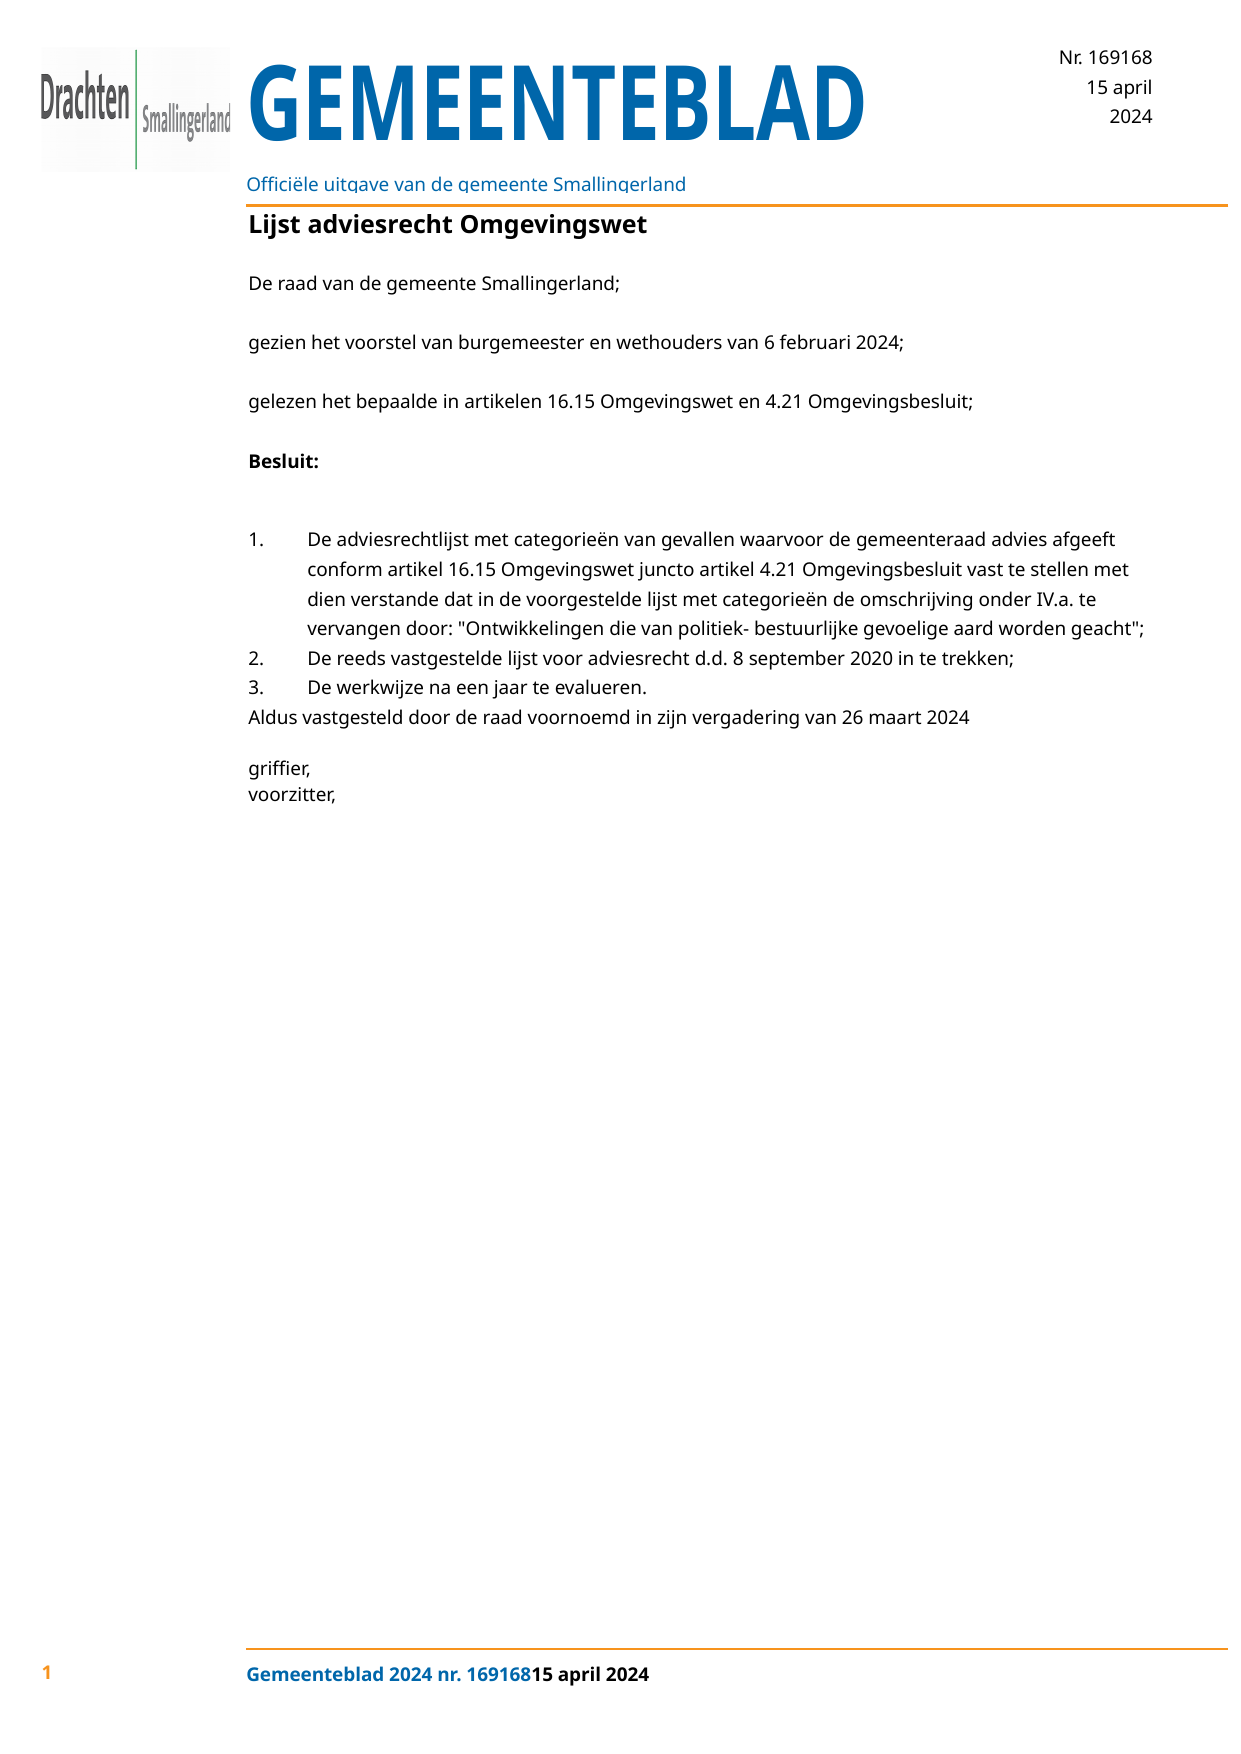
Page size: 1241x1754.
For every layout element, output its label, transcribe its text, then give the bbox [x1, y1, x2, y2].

picture [41, 47, 231, 172]
list De adviesrechtlijst met categorieën van gevallen waarvoor de gemeenteraad advies afgeeft conform artikel 16.15 Omgevingswet juncto artikel 4.21 Omgevingsbesluit vast te stellen met dien verstande dat in de voorgestelde lijst met categorieën de omschrijving onder IV.a. te vervangen door: "Ontwikkelingen die van politiek- bestuurlijke gevoelige aard worden geacht"; [248, 527, 1152, 641]
text voorzitter, [248, 781, 1152, 807]
text gelezen het bepaalde in artikelen 16.15 Omgevingswet en 4.21 Omgevingsbesluit; [248, 389, 1152, 414]
text De raad van de gemeente Smallingerland; [248, 270, 1152, 296]
text griffier, [248, 756, 1152, 781]
list De werkwijze na een jaar te evalueren. [248, 674, 1152, 700]
text Aldus vastgesteld door de raad voornoemd in zijn vergadering van 26 maart 2024 [248, 704, 1152, 730]
text gezien het voorstel van burgemeester en wethouders van 6 februari 2024; [248, 329, 1152, 355]
text Besluit: [248, 448, 1152, 473]
text Lijst adviesrecht Omgevingswet [248, 207, 1152, 241]
list De reeds vastgestelde lijst voor adviesrecht d.d. 8 september 2020 in te trekken; [248, 645, 1152, 671]
